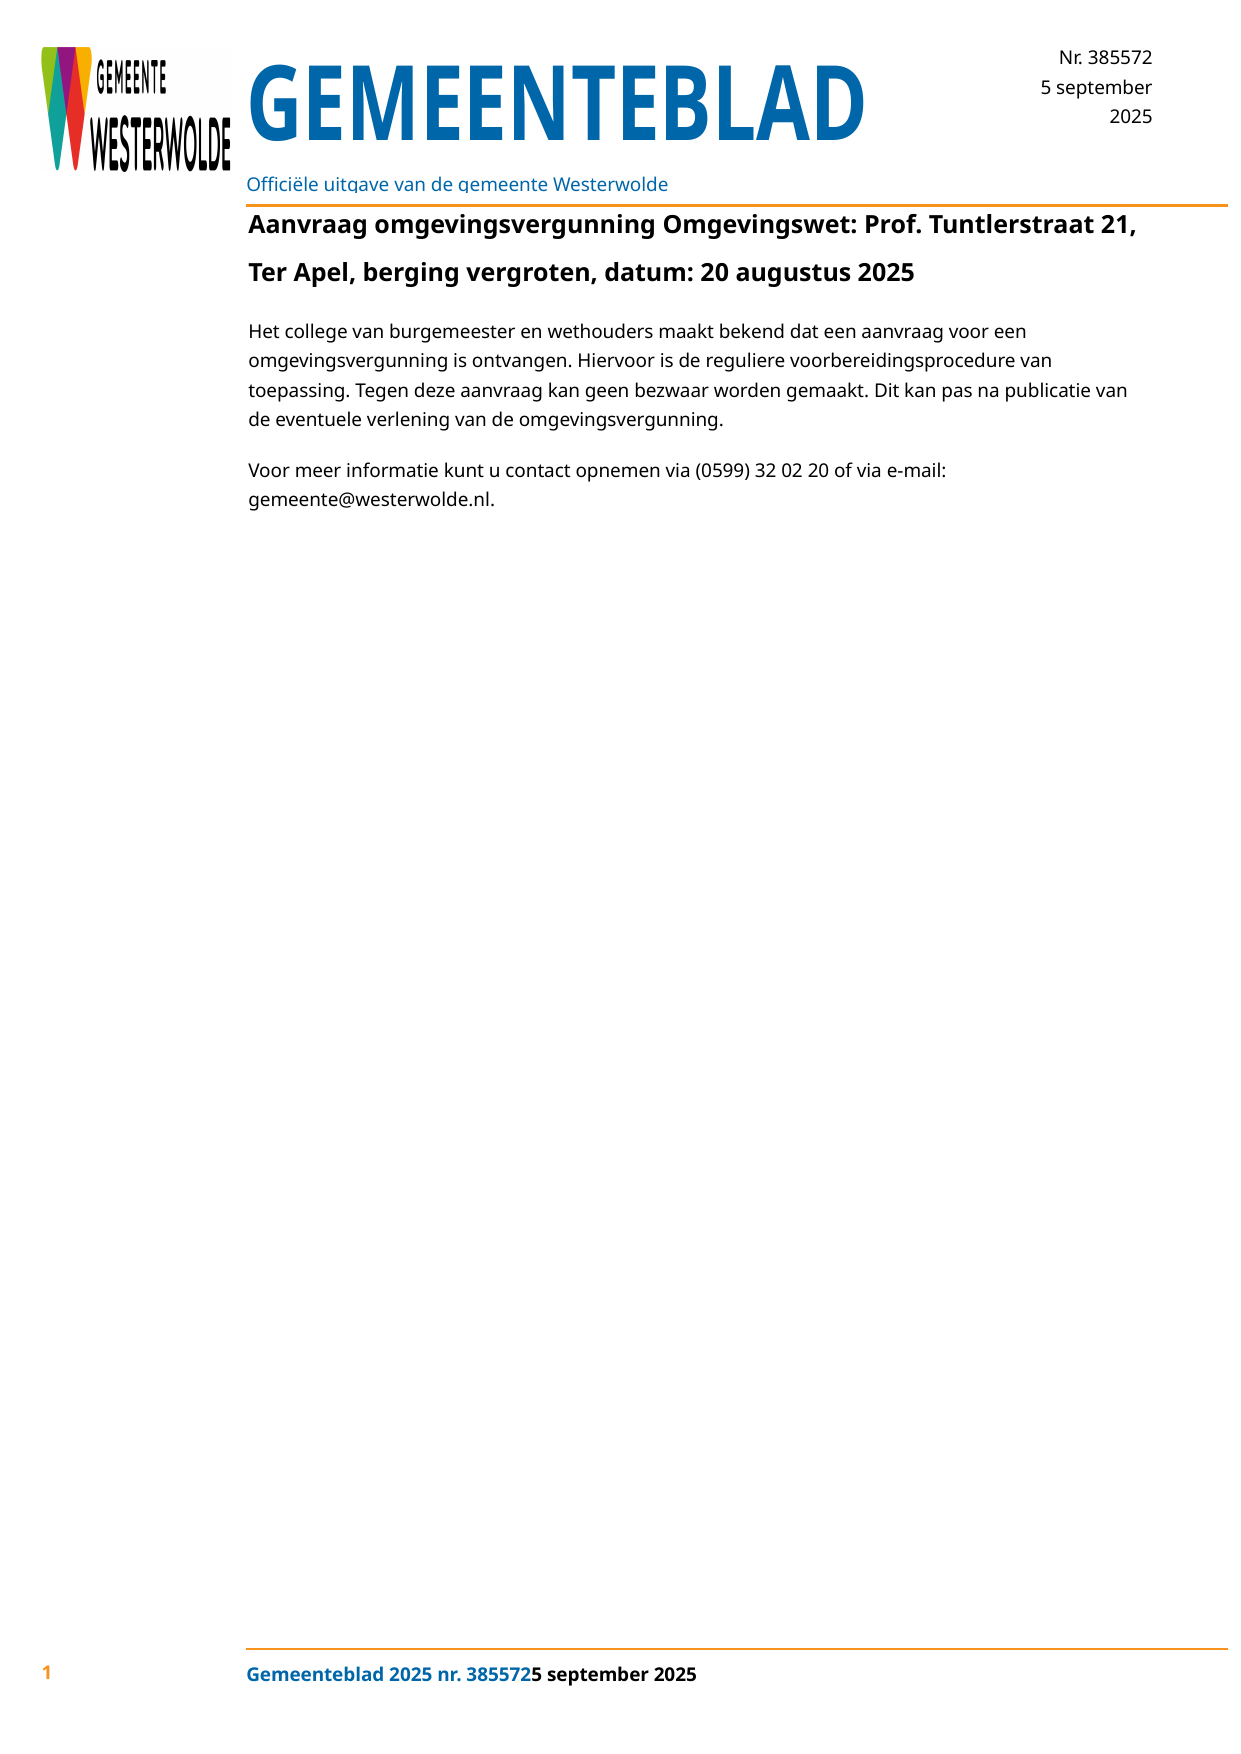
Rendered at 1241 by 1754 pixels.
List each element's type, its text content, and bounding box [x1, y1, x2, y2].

text Het college van burgemeester en wethouders maakt bekend dat een aanvraag voor een omgevingsvergunning is ontvangen. Hiervoor is de reguliere voorbereidingsprocedure van toepassing. Tegen deze aanvraag kan geen bezwaar worden gemaakt. Dit kan pas na publicatie van de eventuele verlening van de omgevingsvergunning. [248, 318, 1152, 432]
text Aanvraag omgevingsvergunning Omgevingswet: Prof. Tuntlerstraat 21, Ter Apel, berging vergroten, datum: 20 augustus 2025 [248, 207, 1152, 288]
picture [41, 47, 231, 172]
text Voor meer informatie kunt u contact opnemen via (0599) 32 02 20 of via e-mail: gemeente@westerwolde.nl. [248, 457, 1152, 512]
